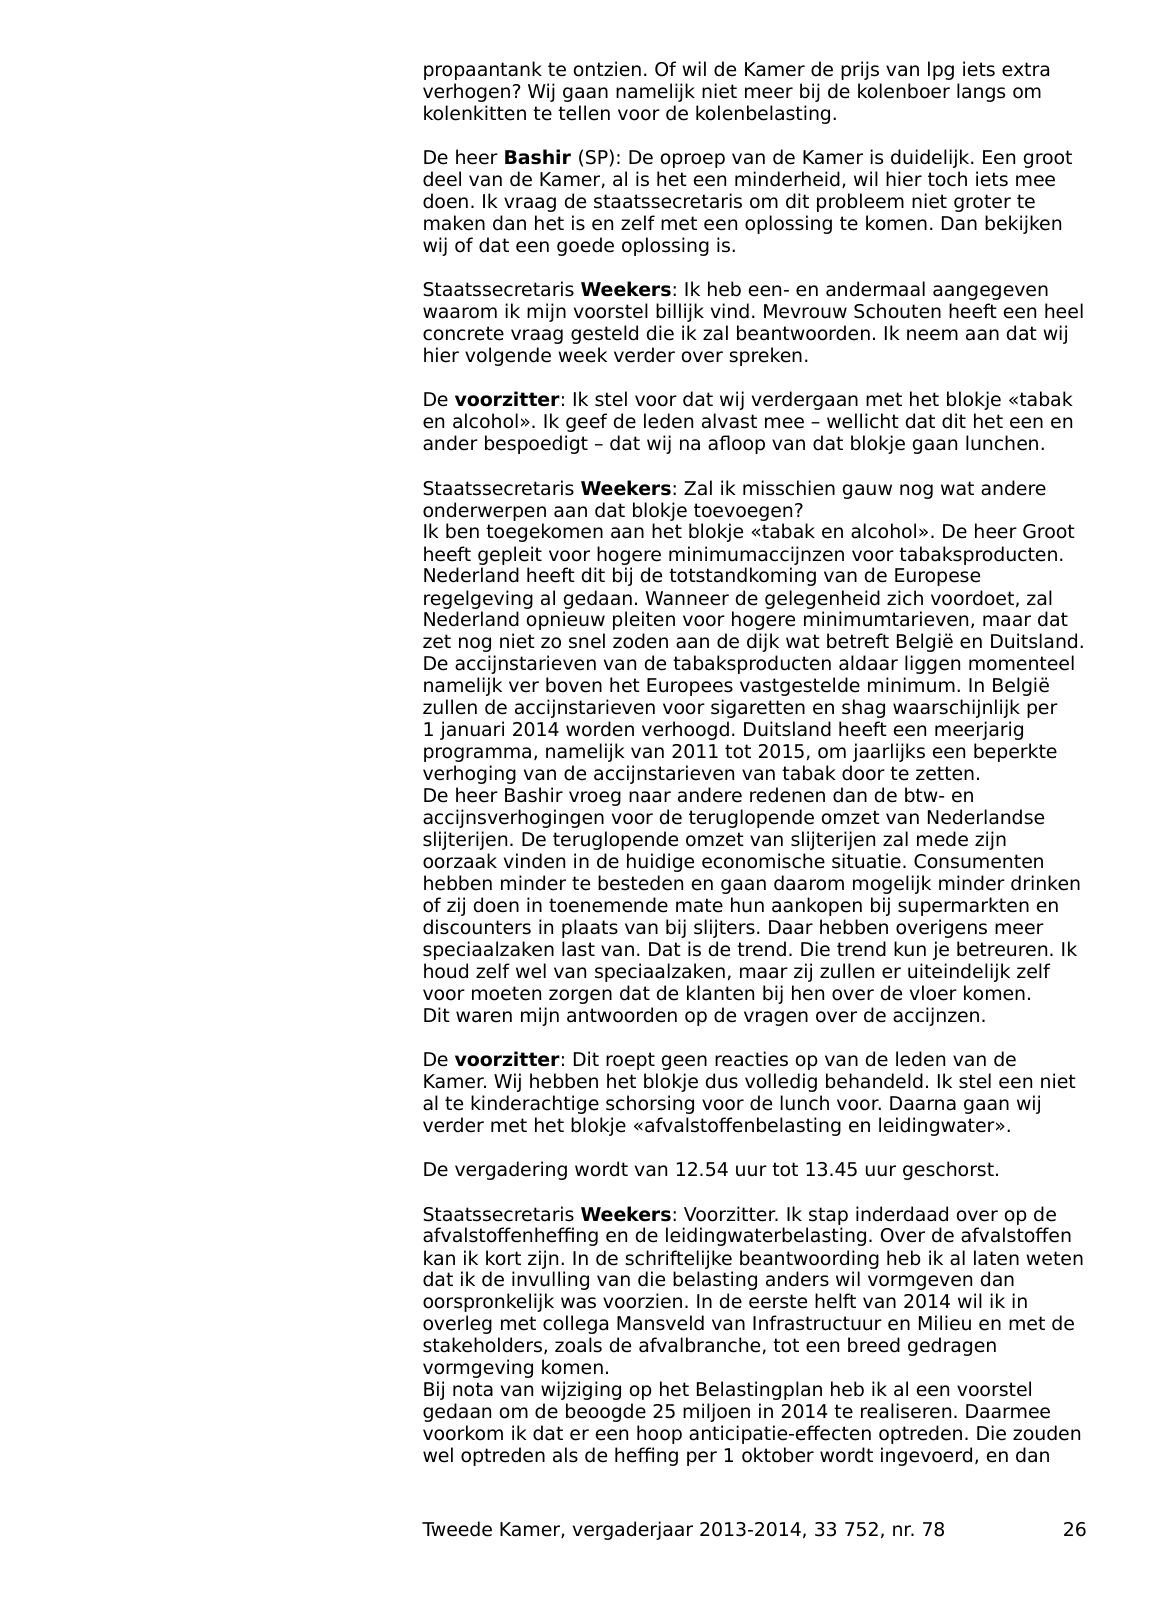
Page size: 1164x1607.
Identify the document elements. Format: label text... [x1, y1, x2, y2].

text De vergadering wordt van 12.54 uur tot 13.45 uur geschorst. [422, 1159, 1087, 1181]
text Bij nota van wijziging op het Belastingplan heb ik al een voorstel gedaan om de beoogde 25 miljoen in 2014 te realiseren. Daarmee voorkom ik dat er een hoop anticipatie-effecten optreden. Die zouden wel optreden als de heffing per 1 oktober wordt ingevoerd, en dan [422, 1379, 1087, 1467]
text Dit waren mijn antwoorden op de vragen over de accijnzen. [422, 1005, 1087, 1027]
text De heer Bashir vroeg naar andere redenen dan de btw- en accijnsverhogingen voor de teruglopende omzet van Nederlandse slijterijen. De teruglopende omzet van slijterijen zal mede zijn oorzaak vinden in de huidige economische situatie. Consumenten hebben minder te besteden en gaan daarom mogelijk minder drinken of zij doen in toenemende mate hun aankopen bij supermarkten en discounters in plaats van bij slijters. Daar hebben overigens meer speciaalzaken last van. Dat is de trend. Die trend kun je betreuren. Ik houd zelf wel van speciaalzaken, maar zij zullen er uiteindelijk zelf voor moeten zorgen dat de klanten bij hen over de vloer komen. [422, 785, 1087, 1005]
text Staatssecretaris Weekers: Ik heb een- en andermaal aangegeven waarom ik mijn voorstel billijk vind. Mevrouw Schouten heeft een heel concrete vraag gesteld die ik zal beantwoorden. Ik neem aan dat wij hier volgende week verder over spreken. [422, 279, 1087, 367]
text De voorzitter: Ik stel voor dat wij verdergaan met het blokje «tabak en alcohol». Ik geef de leden alvast mee – wellicht dat dit het een en ander bespoedigt – dat wij na afloop van dat blokje gaan lunchen. [422, 389, 1087, 455]
text propaantank te ontzien. Of wil de Kamer de prijs van lpg iets extra verhogen? Wij gaan namelijk niet meer bij de kolenboer langs om kolenkitten te tellen voor de kolenbelasting. [422, 59, 1087, 125]
text Ik ben toegekomen aan het blokje «tabak en alcohol». De heer Groot heeft gepleit voor hogere minimumaccijnzen voor tabaksproducten. Nederland heeft dit bij de totstandkoming van de Europese regelgeving al gedaan. Wanneer de gelegenheid zich voordoet, zal Nederland opnieuw pleiten voor hogere minimumtarieven, maar dat zet nog niet zo snel zoden aan de dijk wat betreft België en Duitsland. De accijnstarieven van de tabaksproducten aldaar liggen momenteel namelijk ver boven het Europees vastgestelde minimum. In België zullen de accijnstarieven voor sigaretten en shag waarschijnlijk per 1 januari 2014 worden verhoogd. Duitsland heeft een meerjarig programma, namelijk van 2011 tot 2015, om jaarlijks een beperkte verhoging van de accijnstarieven van tabak door te zetten. [422, 521, 1087, 785]
text De heer Bashir (SP): De oproep van de Kamer is duidelijk. Een groot deel van de Kamer, al is het een minderheid, wil hier toch iets mee doen. Ik vraag de staatssecretaris om dit probleem niet groter te maken dan het is en zelf met een oplossing te komen. Dan bekijken wij of dat een goede oplossing is. [422, 147, 1087, 257]
text De voorzitter: Dit roept geen reacties op van de leden van de Kamer. Wij hebben het blokje dus volledig behandeld. Ik stel een niet al te kinderachtige schorsing voor de lunch voor. Daarna gaan wij verder met het blokje «afvalstoffenbelasting en leidingwater». [422, 1049, 1087, 1137]
text Staatssecretaris Weekers: Voorzitter. Ik stap inderdaad over op de afvalstoffenheffing en de leidingwaterbelasting. Over de afvalstoffen kan ik kort zijn. In de schriftelijke beantwoording heb ik al laten weten dat ik de invulling van die belasting anders wil vormgeven dan oorspronkelijk was voorzien. In de eerste helft van 2014 wil ik in overleg met collega Mansveld van Infrastructuur en Milieu en met de stakeholders, zoals de afvalbranche, tot een breed gedragen vormgeving komen. [422, 1203, 1087, 1379]
text Staatssecretaris Weekers: Zal ik misschien gauw nog wat andere onderwerpen aan dat blokje toevoegen? [422, 477, 1087, 521]
